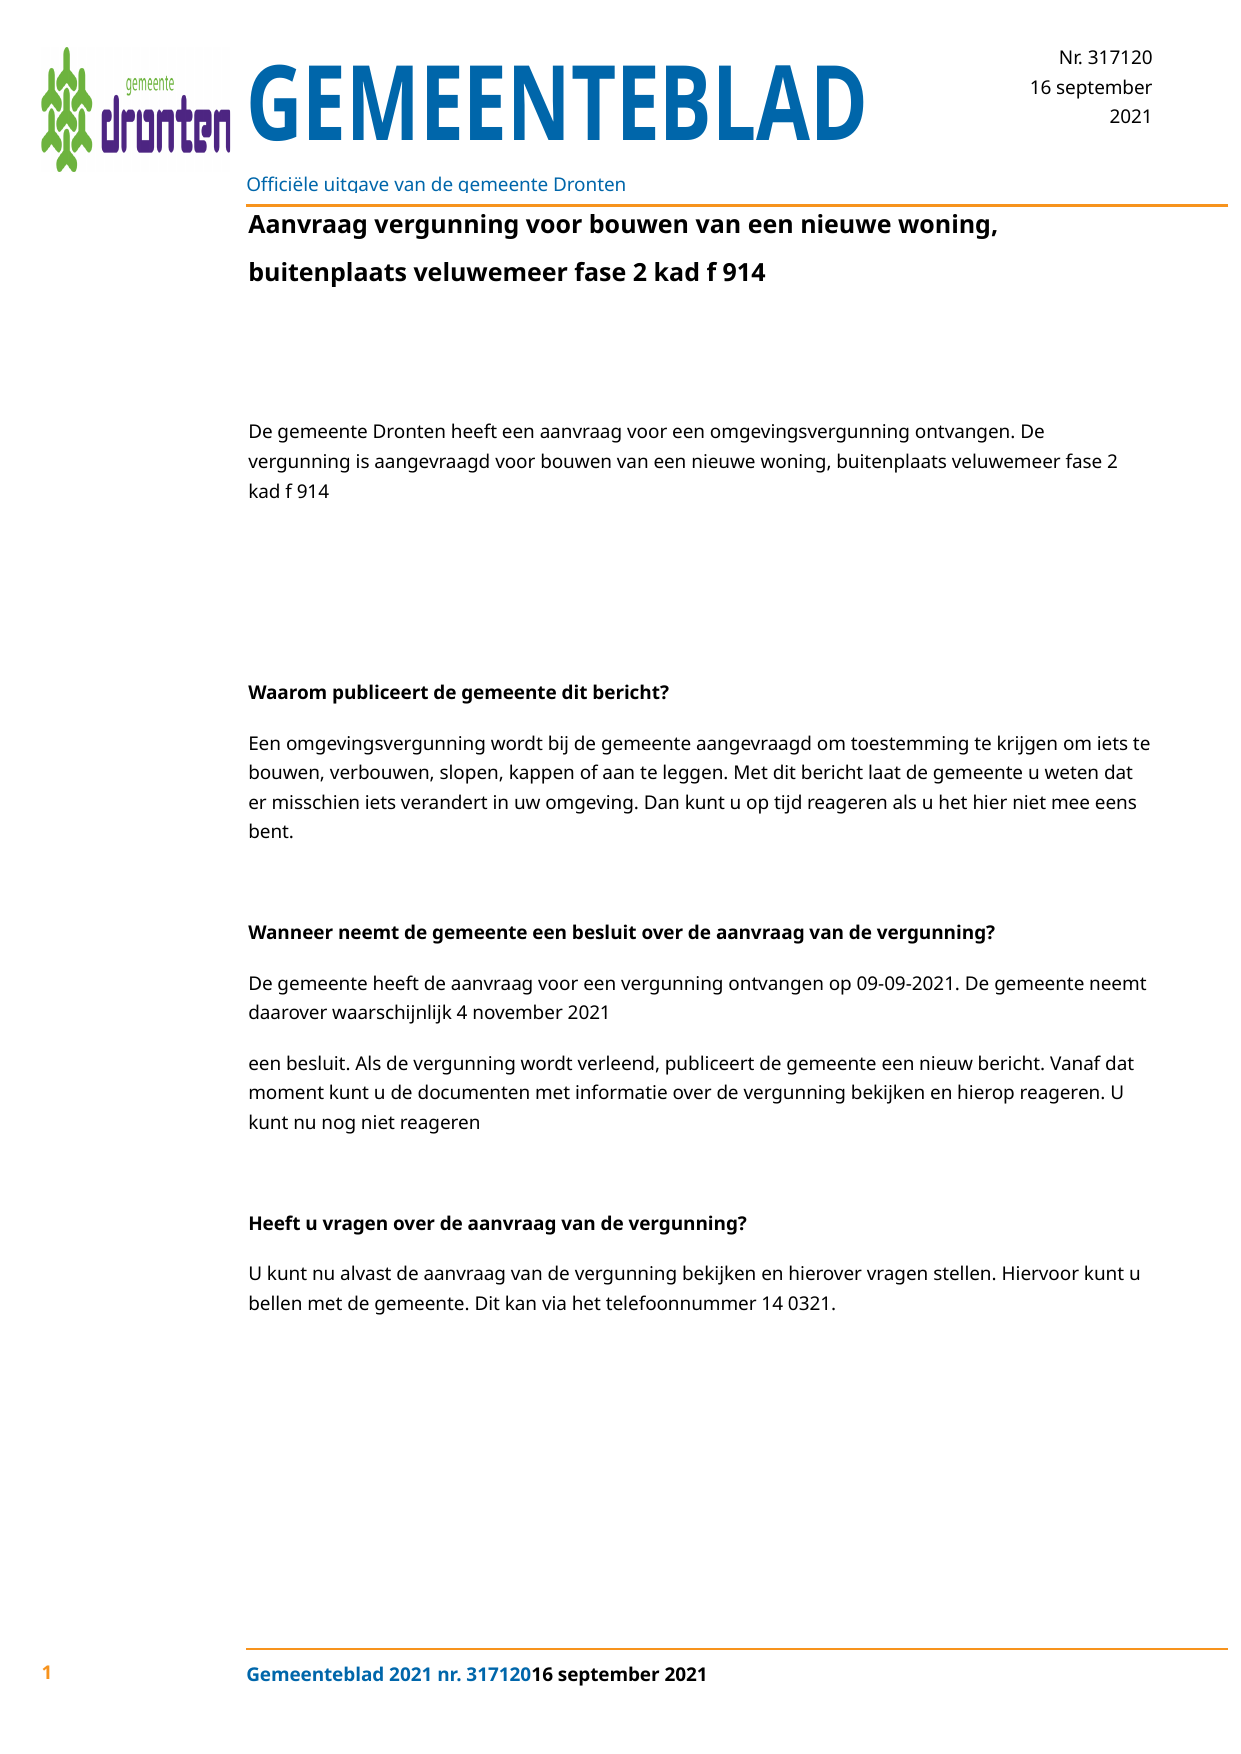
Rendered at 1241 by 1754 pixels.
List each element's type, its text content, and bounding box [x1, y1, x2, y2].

text De gemeente Dronten heeft een aanvraag voor een omgevingsvergunning ontvangen. De vergunning is aangevraagd voor bouwen van een nieuwe woning, buitenplaats veluwemeer fase 2 kad f 914 [248, 419, 1152, 504]
text U kunt nu alvast de aanvraag van de vergunning bekijken en hierover vragen stellen. Hiervoor kunt u bellen met de gemeente. Dit kan via het telefoonnummer 14 0321. [248, 1260, 1152, 1316]
text een besluit. Als de vergunning wordt verleend, publiceert de gemeente een nieuw bericht. Vanaf dat moment kunt u de documenten met informatie over de vergunning bekijken en hierop reageren. U kunt nu nog niet reageren [248, 1050, 1152, 1135]
text Een omgevingsvergunning wordt bij de gemeente aangevraagd om toestemming te krijgen om iets te bouwen, verbouwen, slopen, kappen of aan te leggen. Met dit bericht laat de gemeente u weten dat er misschien iets verandert in uw omgeving. Dan kunt u op tijd reageren als u het hier niet mee eens bent. [248, 730, 1152, 844]
text Heeft u vragen over de aanvraag van de vergunning? [248, 1210, 1152, 1236]
text De gemeente heeft de aanvraag voor een vergunning ontvangen op 09-09-2021. De gemeente neemt daarover waarschijnlijk 4 november 2021 [248, 970, 1152, 1025]
text Aanvraag vergunning voor bouwen van een nieuwe woning, buitenplaats veluwemeer fase 2 kad f 914 [248, 207, 1152, 288]
picture [41, 47, 231, 172]
text Waarom publiceert de gemeente dit bericht? [248, 679, 1152, 705]
text Wanneer neemt de gemeente een besluit over de aanvraag van de vergunning? [248, 919, 1152, 945]
